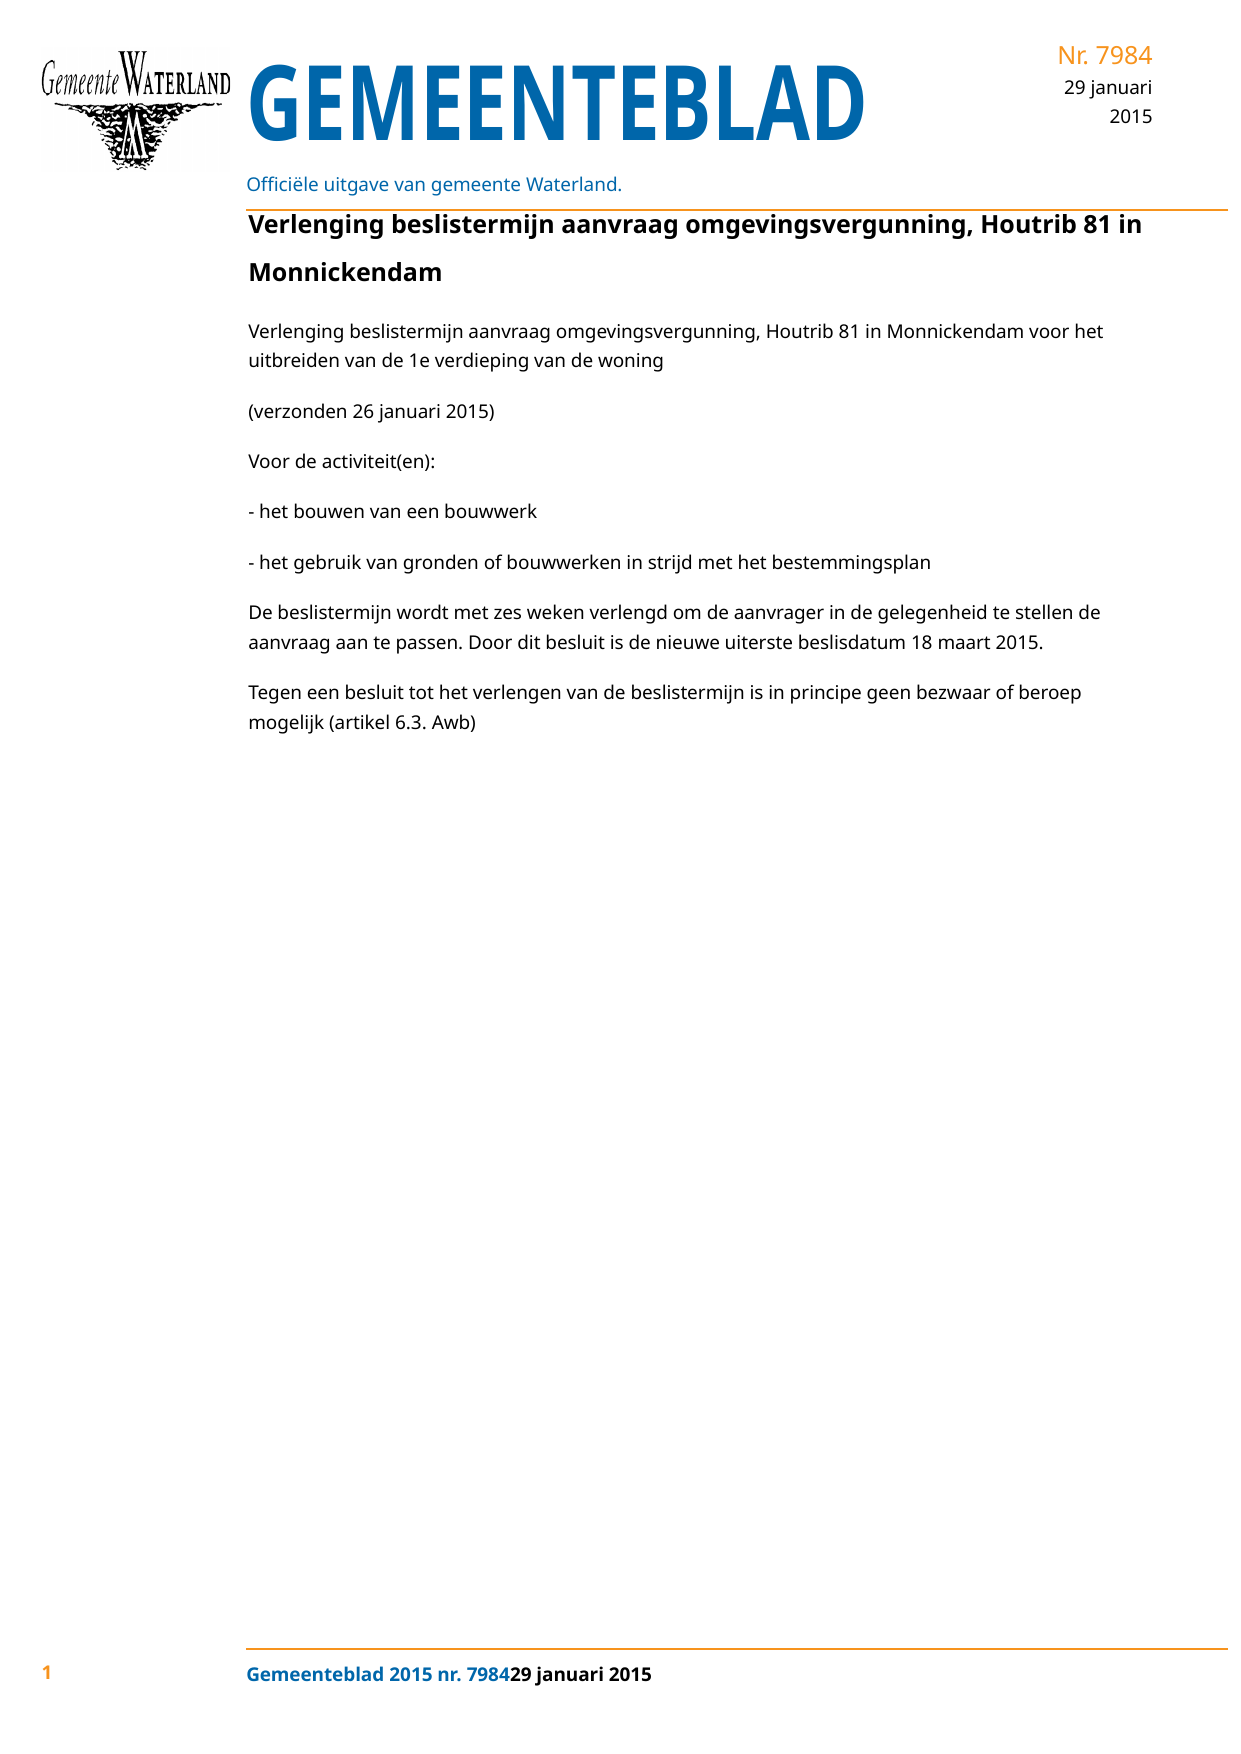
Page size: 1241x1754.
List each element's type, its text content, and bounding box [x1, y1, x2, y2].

text Verlenging beslistermijn aanvraag omgevingsvergunning, Houtrib 81 in Monnickendam [248, 211, 1152, 288]
text Verlenging beslistermijn aanvraag omgevingsvergunning, Houtrib 81 in Monnickendam voor het uitbreiden van de 1e verdieping van de woning [248, 318, 1152, 373]
text - het bouwen van een bouwwerk [248, 499, 1152, 524]
text (verzonden 26 januari 2015) [248, 398, 1152, 424]
text Voor de activiteit(en): [248, 448, 1152, 474]
text - het gebruik van gronden of bouwwerken in strijd met het bestemmingsplan [248, 549, 1152, 575]
picture [41, 47, 231, 172]
text De beslistermijn wordt met zes weken verlengd om de aanvrager in de gelegenheid te stellen de aanvraag aan te passen. Door dit besluit is de nieuwe uiterste beslisdatum 18 maart 2015. [248, 599, 1152, 655]
text Tegen een besluit tot het verlengen van de beslistermijn is in principe geen bezwaar of beroep mogelijk (artikel 6.3. Awb) [248, 679, 1152, 735]
